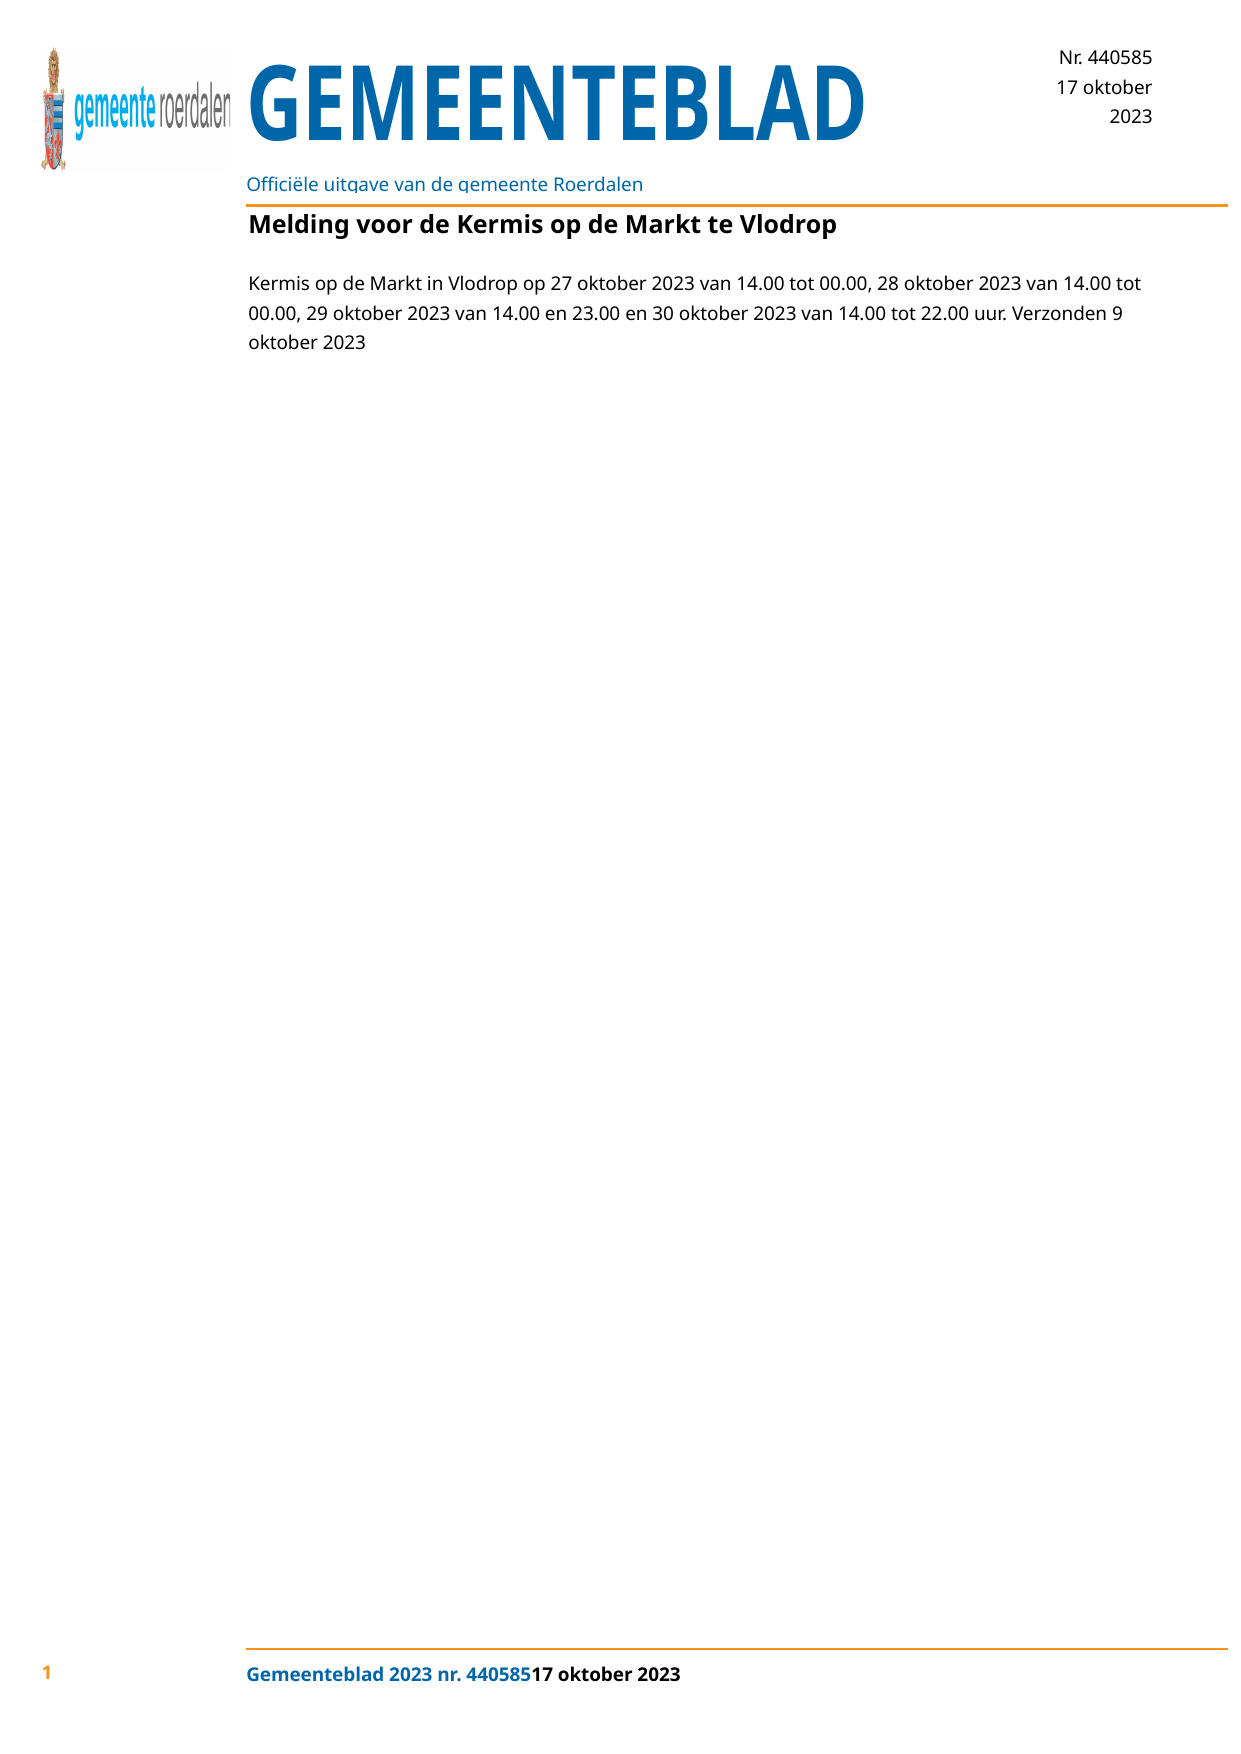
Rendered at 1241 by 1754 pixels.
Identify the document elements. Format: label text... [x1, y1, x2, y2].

text Melding voor de Kermis op de Markt te Vlodrop [248, 207, 1152, 241]
text Kermis op de Markt in Vlodrop op 27 oktober 2023 van 14.00 tot 00.00, 28 oktober 2023 van 14.00 tot 00.00, 29 oktober 2023 van 14.00 en 23.00 en 30 oktober 2023 van 14.00 tot 22.00 uur. Verzonden 9 oktober 2023 [248, 270, 1152, 355]
picture [41, 47, 231, 172]
